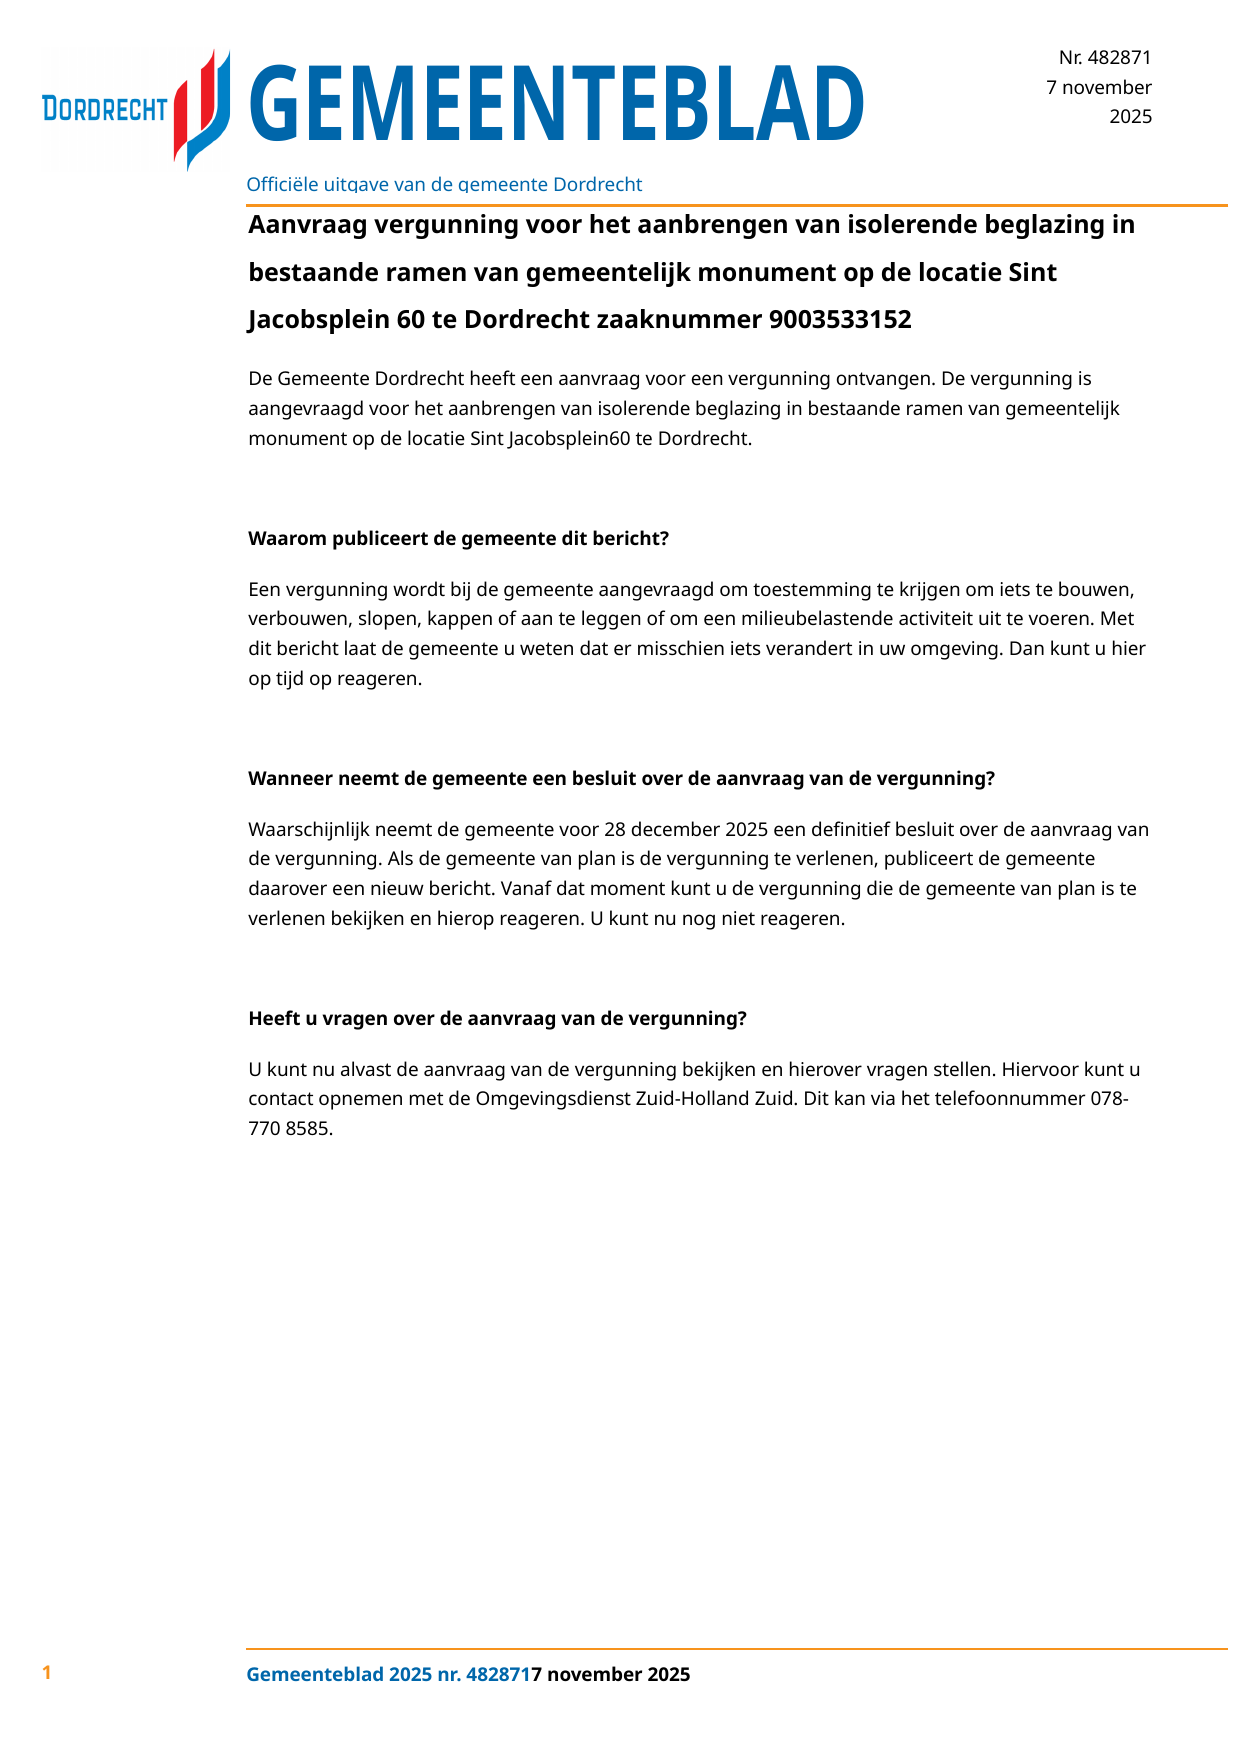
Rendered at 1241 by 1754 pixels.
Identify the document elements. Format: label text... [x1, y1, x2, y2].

text Een vergunning wordt bij de gemeente aangevraagd om toestemming te krijgen om iets te bouwen, verbouwen, slopen, kappen of aan te leggen of om een milieubelastende activiteit uit te voeren. Met dit bericht laat de gemeente u weten dat er misschien iets verandert in uw omgeving. Dan kunt u hier op tijd op reageren. [248, 576, 1152, 690]
text U kunt nu alvast de aanvraag van de vergunning bekijken en hierover vragen stellen. Hiervoor kunt u contact opnemen met de Omgevingsdienst Zuid-Holland Zuid. Dit kan via het telefoonnummer 078-770 8585. [248, 1056, 1152, 1141]
text Waarom publiceert de gemeente dit bericht? [248, 526, 1152, 551]
text Aanvraag vergunning voor het aanbrengen van isolerende beglazing in bestaande ramen van gemeentelijk monument op de locatie Sint Jacobsplein 60 te Dordrecht zaaknummer 9003533152 [248, 207, 1152, 336]
text Heeft u vragen over de aanvraag van de vergunning? [248, 1006, 1152, 1031]
picture [41, 47, 231, 172]
text Wanneer neemt de gemeente een besluit over de aanvraag van de vergunning? [248, 766, 1152, 791]
text Waarschijnlijk neemt de gemeente voor 28 december 2025 een definitief besluit over de aanvraag van de vergunning. Als de gemeente van plan is de vergunning te verlenen, publiceert de gemeente daarover een nieuw bericht. Vanaf dat moment kunt u de vergunning die de gemeente van plan is te verlenen bekijken en hierop reageren. U kunt nu nog niet reageren. [248, 816, 1152, 930]
text De Gemeente Dordrecht heeft een aanvraag voor een vergunning ontvangen. De vergunning is aangevraagd voor het aanbrengen van isolerende beglazing in bestaande ramen van gemeentelijk monument op de locatie Sint Jacobsplein60 te Dordrecht. [248, 366, 1152, 450]
